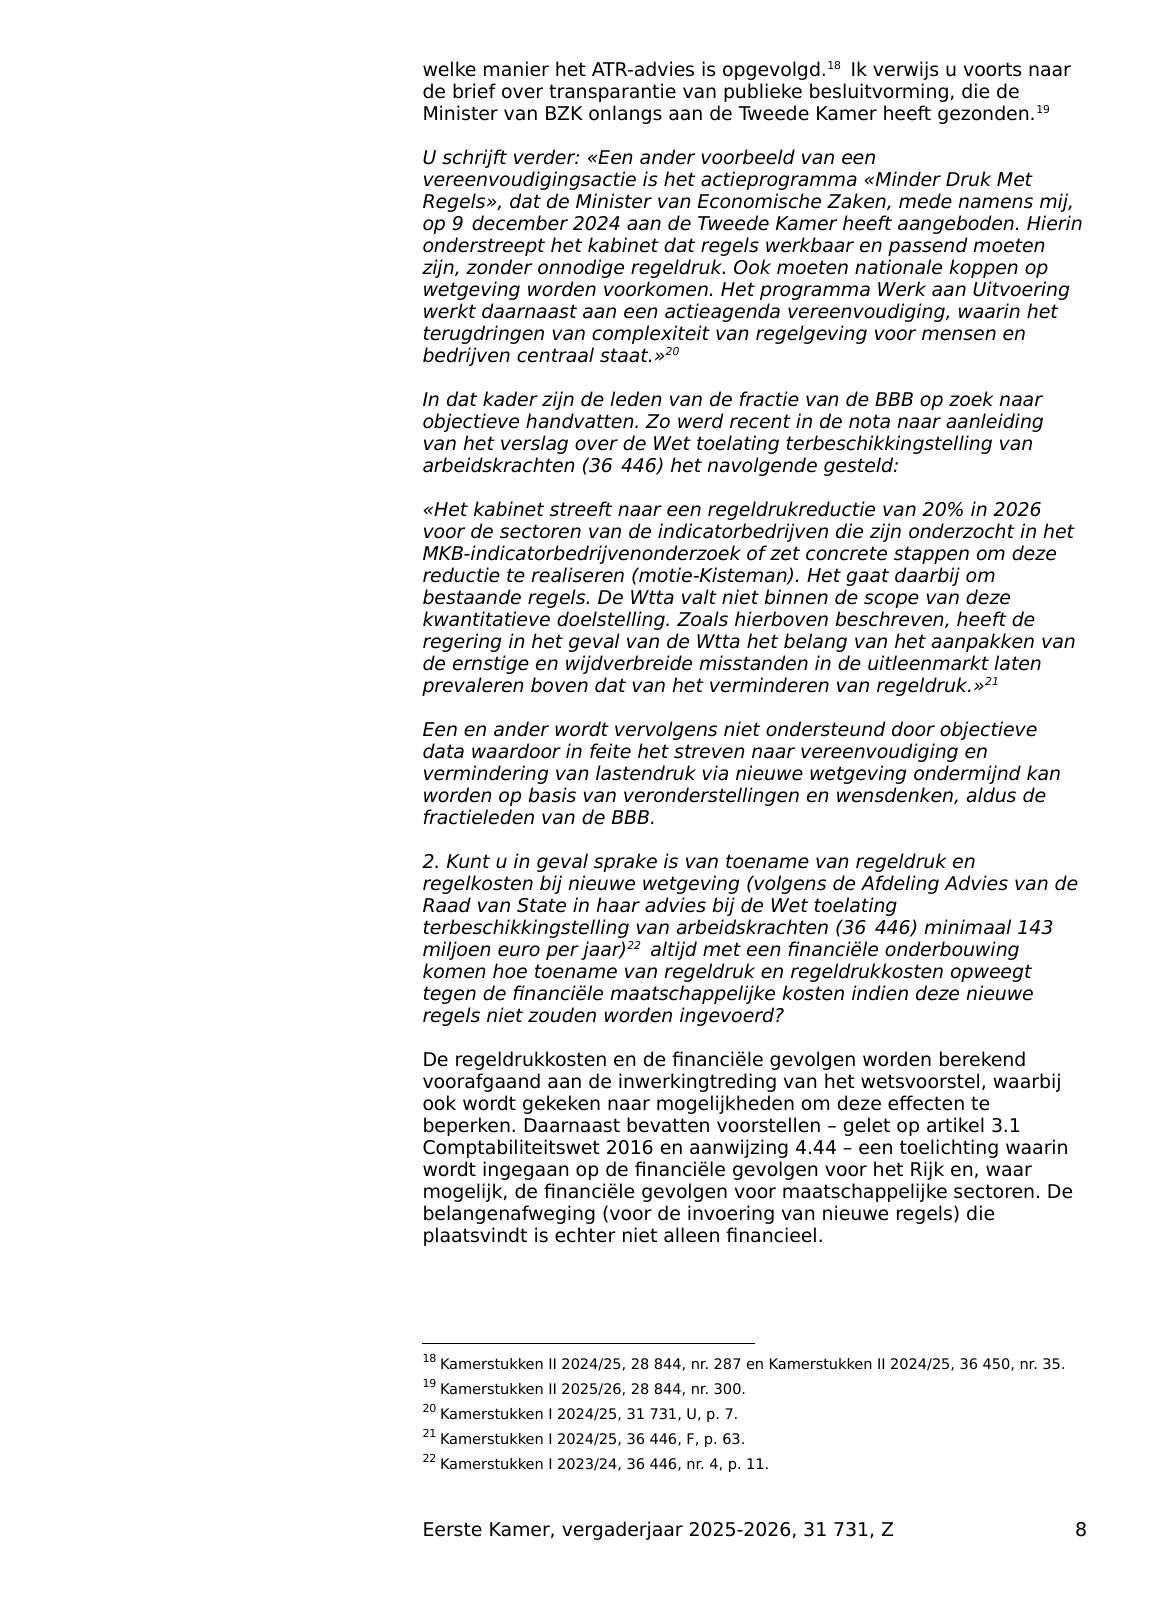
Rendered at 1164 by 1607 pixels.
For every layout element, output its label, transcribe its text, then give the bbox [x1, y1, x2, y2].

text Kamerstukken I 2023/24, 36 446, nr. 4, p. 11. [422, 1452, 1087, 1474]
subtitle «Het kabinet streeft naar een regeldrukreductie van 20% in 2026 voor de sectoren van de indicatorbedrijven die zijn onderzocht in het MKB-indicatorbedrijvenonderzoek of zet concrete stappen om deze reductie te realiseren (motie-Kisteman). Het gaat daarbij om bestaande regels. De Wtta valt niet binnen de scope van deze kwantitatieve doelstelling. Zoals hierboven beschreven, heeft de regering in het geval van de Wtta het belang van het aanpakken van de ernstige en wijdverbreide misstanden in de uitleenmarkt laten prevaleren boven dat van het verminderen van regeldruk.» [422, 499, 1087, 697]
text Kamerstukken I 2024/25, 31 731, U, p. 7. [422, 1402, 1087, 1424]
subtitle 2. Kunt u in geval sprake is van toename van regeldruk en regelkosten bij nieuwe wetgeving (volgens de Afdeling Advies van de Raad van State in haar advies bij de Wet toelating terbeschikkingstelling van arbeidskrachten (36 446) minimaal 143 miljoen euro per jaar) altijd met een financiële onderbouwing komen hoe toename van regeldruk en regeldrukkosten opweegt tegen de financiële maatschappelijke kosten indien deze nieuwe regels niet zouden worden ingevoerd? [422, 851, 1087, 1027]
text Kamerstukken II 2024/25, 28 844, nr. 287 en Kamerstukken II 2024/25, 36 450, nr. 35. [422, 1352, 1087, 1374]
text De regeldrukkosten en de financiële gevolgen worden berekend voorafgaand aan de inwerkingtreding van het wetsvoorstel, waarbij ook wordt gekeken naar mogelijkheden om deze effecten te beperken. Daarnaast bevatten voorstellen – gelet op artikel 3.1 Comptabiliteitswet 2016 en aanwijzing 4.44 – een toelichting waarin wordt ingegaan op de financiële gevolgen voor het Rijk en, waar mogelijk, de financiële gevolgen voor maatschappelijke sectoren. De belangenafweging (voor de invoering van nieuwe regels) die plaatsvindt is echter niet alleen financieel. [422, 1049, 1087, 1247]
text welke manier het ATR-advies is opgevolgd. Ik verwijs u voorts naar de brief over transparantie van publieke besluitvorming, die de Minister van BZK onlangs aan de Tweede Kamer heeft gezonden. [422, 59, 1087, 125]
text Kamerstukken I 2024/25, 36 446, F, p. 63. [422, 1427, 1087, 1449]
text Kamerstukken II 2025/26, 28 844, nr. 300. [422, 1377, 1087, 1399]
subtitle Een en ander wordt vervolgens niet ondersteund door objectieve data waardoor in feite het streven naar vereenvoudiging en vermindering van lastendruk via nieuwe wetgeving ondermijnd kan worden op basis van veronderstellingen en wensdenken, aldus de fractieleden van de BBB. [422, 719, 1087, 829]
subtitle In dat kader zijn de leden van de fractie van de BBB op zoek naar objectieve handvatten. Zo werd recent in de nota naar aanleiding van het verslag over de Wet toelating terbeschikkingstelling van arbeidskrachten (36 446) het navolgende gesteld: [422, 389, 1087, 477]
subtitle U schrijft verder: «Een ander voorbeeld van een vereenvoudigingsactie is het actieprogramma «Minder Druk Met Regels», dat de Minister van Economische Zaken, mede namens mij, op 9 december 2024 aan de Tweede Kamer heeft aangeboden. Hierin onderstreept het kabinet dat regels werkbaar en passend moeten zijn, zonder onnodige regeldruk. Ook moeten nationale koppen op wetgeving worden voorkomen. Het programma Werk aan Uitvoering werkt daarnaast aan een actieagenda vereenvoudiging, waarin het terugdringen van complexiteit van regelgeving voor mensen en bedrijven centraal staat.» [422, 147, 1087, 367]
